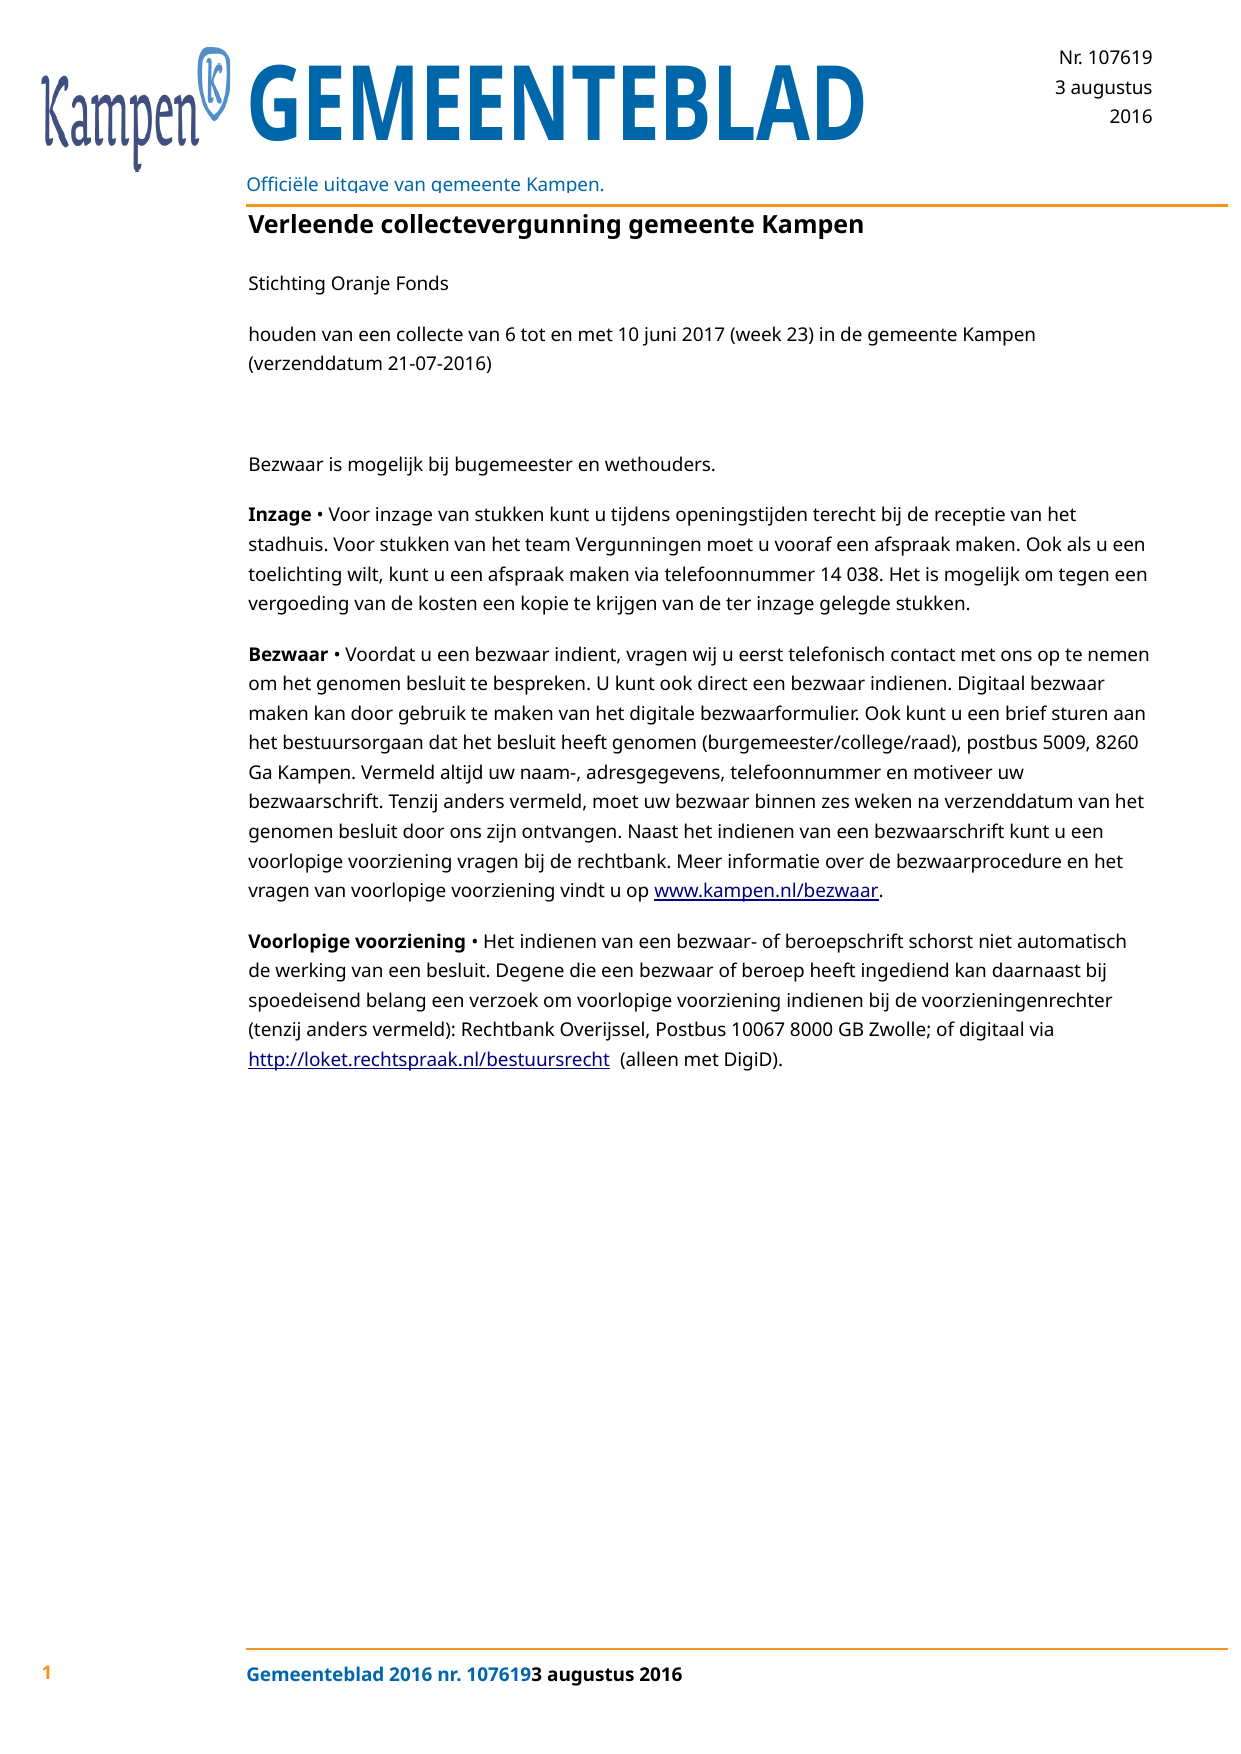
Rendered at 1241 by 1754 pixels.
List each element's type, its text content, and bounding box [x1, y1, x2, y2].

picture [41, 47, 231, 172]
text Voorlopige voorziening • Het indienen van een bezwaar- of beroepschrift schorst niet automatisch de werking van een besluit. Degene die een bezwaar of beroep heeft ingediend kan daarnaast bij spoedeisend belang een verzoek om voorlopige voorziening indienen bij de voorzieningenrechter (tenzij anders vermeld): Rechtbank Overijssel, Postbus 10067 8000 GB Zwolle; of digitaal via http://loket.rechtspraak.nl/bestuursrecht (alleen met DigiD). [248, 928, 1152, 1072]
text houden van een collecte van 6 tot en met 10 juni 2017 (week 23) in de gemeente Kampen (verzenddatum 21-07-2016) [248, 321, 1152, 376]
text Inzage • Voor inzage van stukken kunt u tijdens openingstijden terecht bij de receptie van het stadhuis. Voor stukken van het team Vergunningen moet u vooraf een afspraak maken. Ook als u een toelichting wilt, kunt u een afspraak maken via telefoonnummer 14 038. Het is mogelijk om tegen een vergoeding van de kosten een kopie te krijgen van de ter inzage gelegde stukken. [248, 502, 1152, 616]
text Bezwaar • Voordat u een bezwaar indient, vragen wij u eerst telefonisch contact met ons op te nemen om het genomen besluit te bespreken. U kunt ook direct een bezwaar indienen. Digitaal bezwaar maken kan door gebruik te maken van het digitale bezwaarformulier. Ook kunt u een brief sturen aan het bestuursorgaan dat het besluit heeft genomen (burgemeester/college/raad), postbus 5009, 8260 Ga Kampen. Vermeld altijd uw naam-, adresgegevens, telefoonnummer en motiveer uw bezwaarschrift. Tenzij anders vermeld, moet uw bezwaar binnen zes weken na verzenddatum van het genomen besluit door ons zijn ontvangen. Naast het indienen van een bezwaarschrift kunt u een voorlopige voorziening vragen bij de rechtbank. Meer informatie over de bezwaarprocedure en het vragen van voorlopige voorziening vindt u op www.kampen.nl/bezwaar. [248, 641, 1152, 903]
text Bezwaar is mogelijk bij bugemeester en wethouders. [248, 451, 1152, 477]
text Verleende collectevergunning gemeente Kampen [248, 207, 1152, 241]
text Stichting Oranje Fonds [248, 270, 1152, 296]
